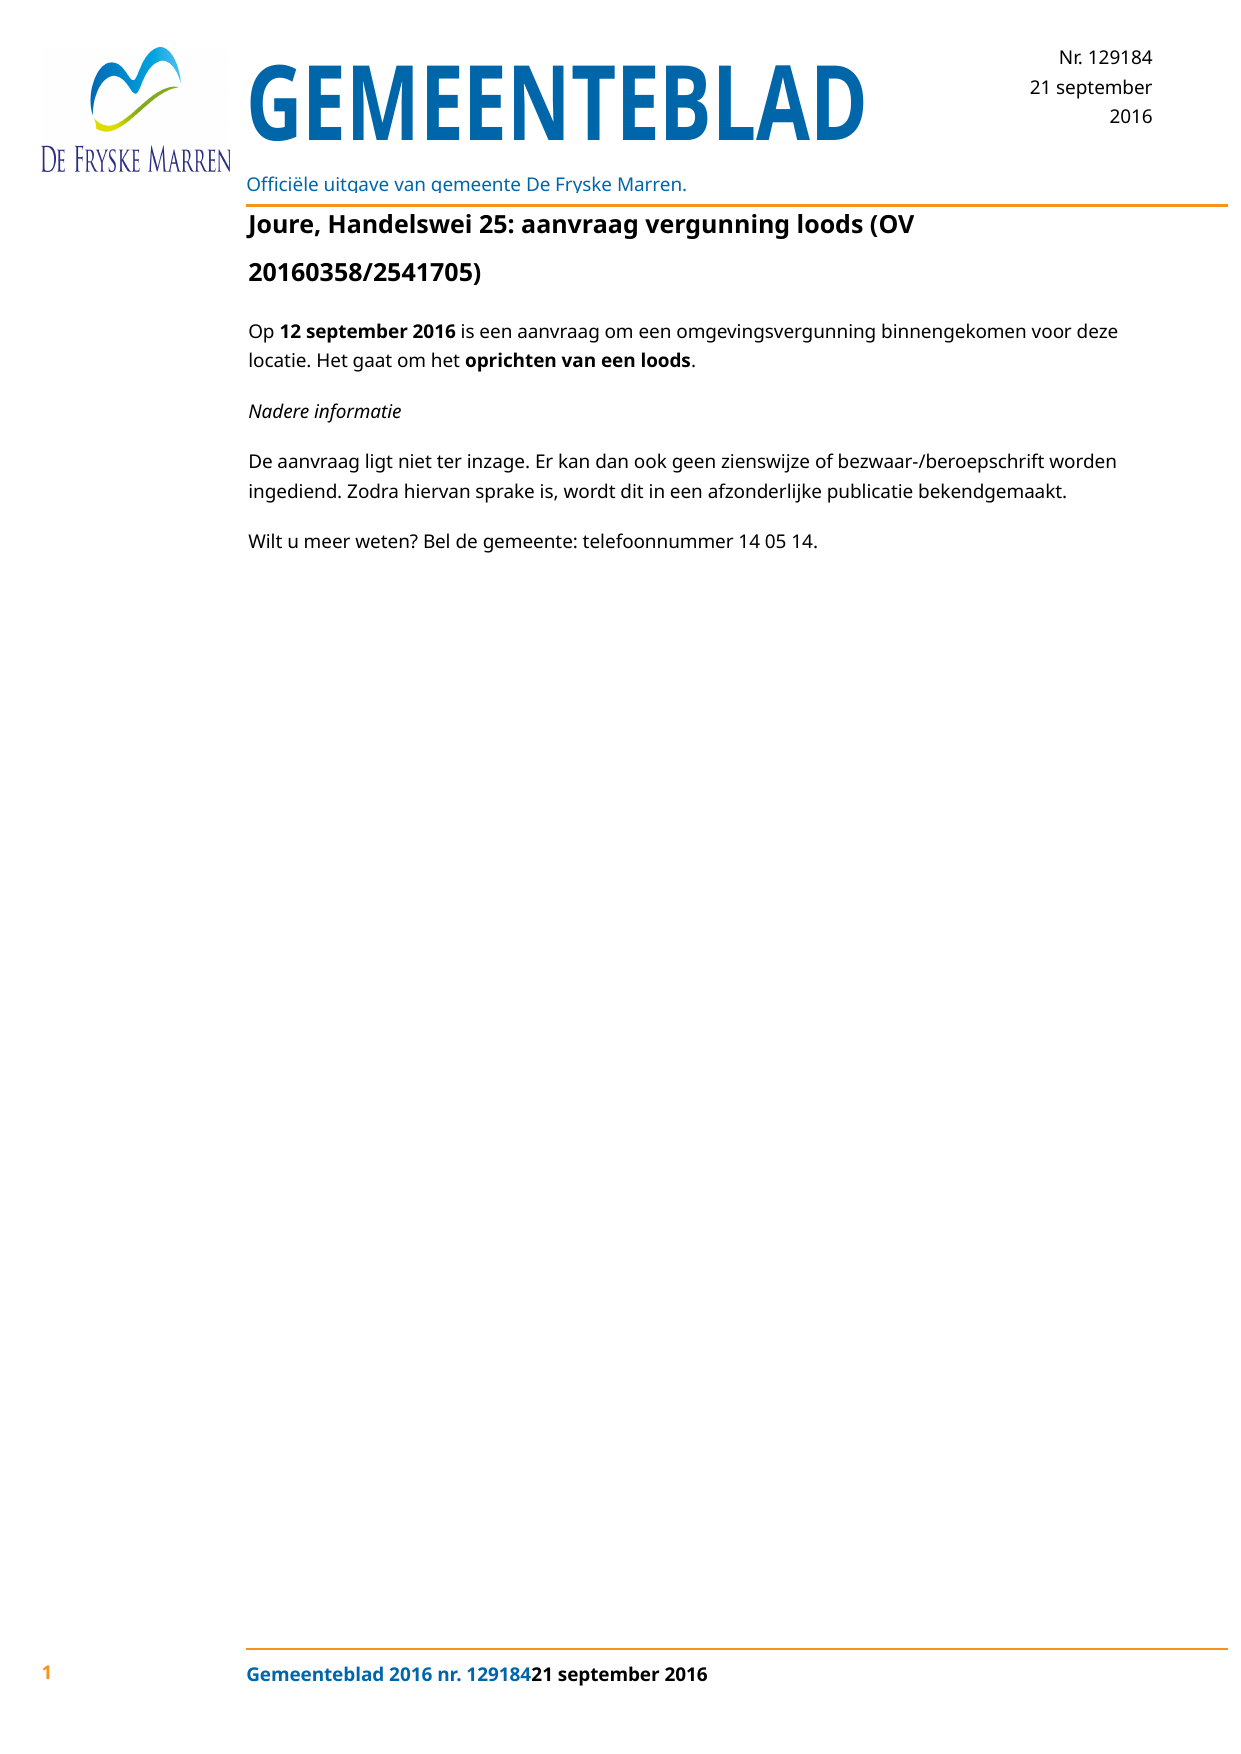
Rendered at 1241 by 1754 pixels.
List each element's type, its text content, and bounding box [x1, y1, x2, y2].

text Op 12 september 2016 is een aanvraag om een omgevingsvergunning binnengekomen voor deze locatie. Het gaat om het oprichten van een loods. [248, 318, 1152, 373]
text Wilt u meer weten? Bel de gemeente: telefoonnummer 14 05 14. [248, 528, 1152, 554]
picture [41, 47, 231, 172]
text Nadere informatie [248, 398, 1152, 424]
text Joure, Handelswei 25: aanvraag vergunning loods (OV 20160358/2541705) [248, 207, 1152, 288]
text De aanvraag ligt niet ter inzage. Er kan dan ook geen zienswijze of bezwaar-/beroepschrift worden ingediend. Zodra hiervan sprake is, wordt dit in een afzonderlijke publicatie bekendgemaakt. [248, 448, 1152, 504]
